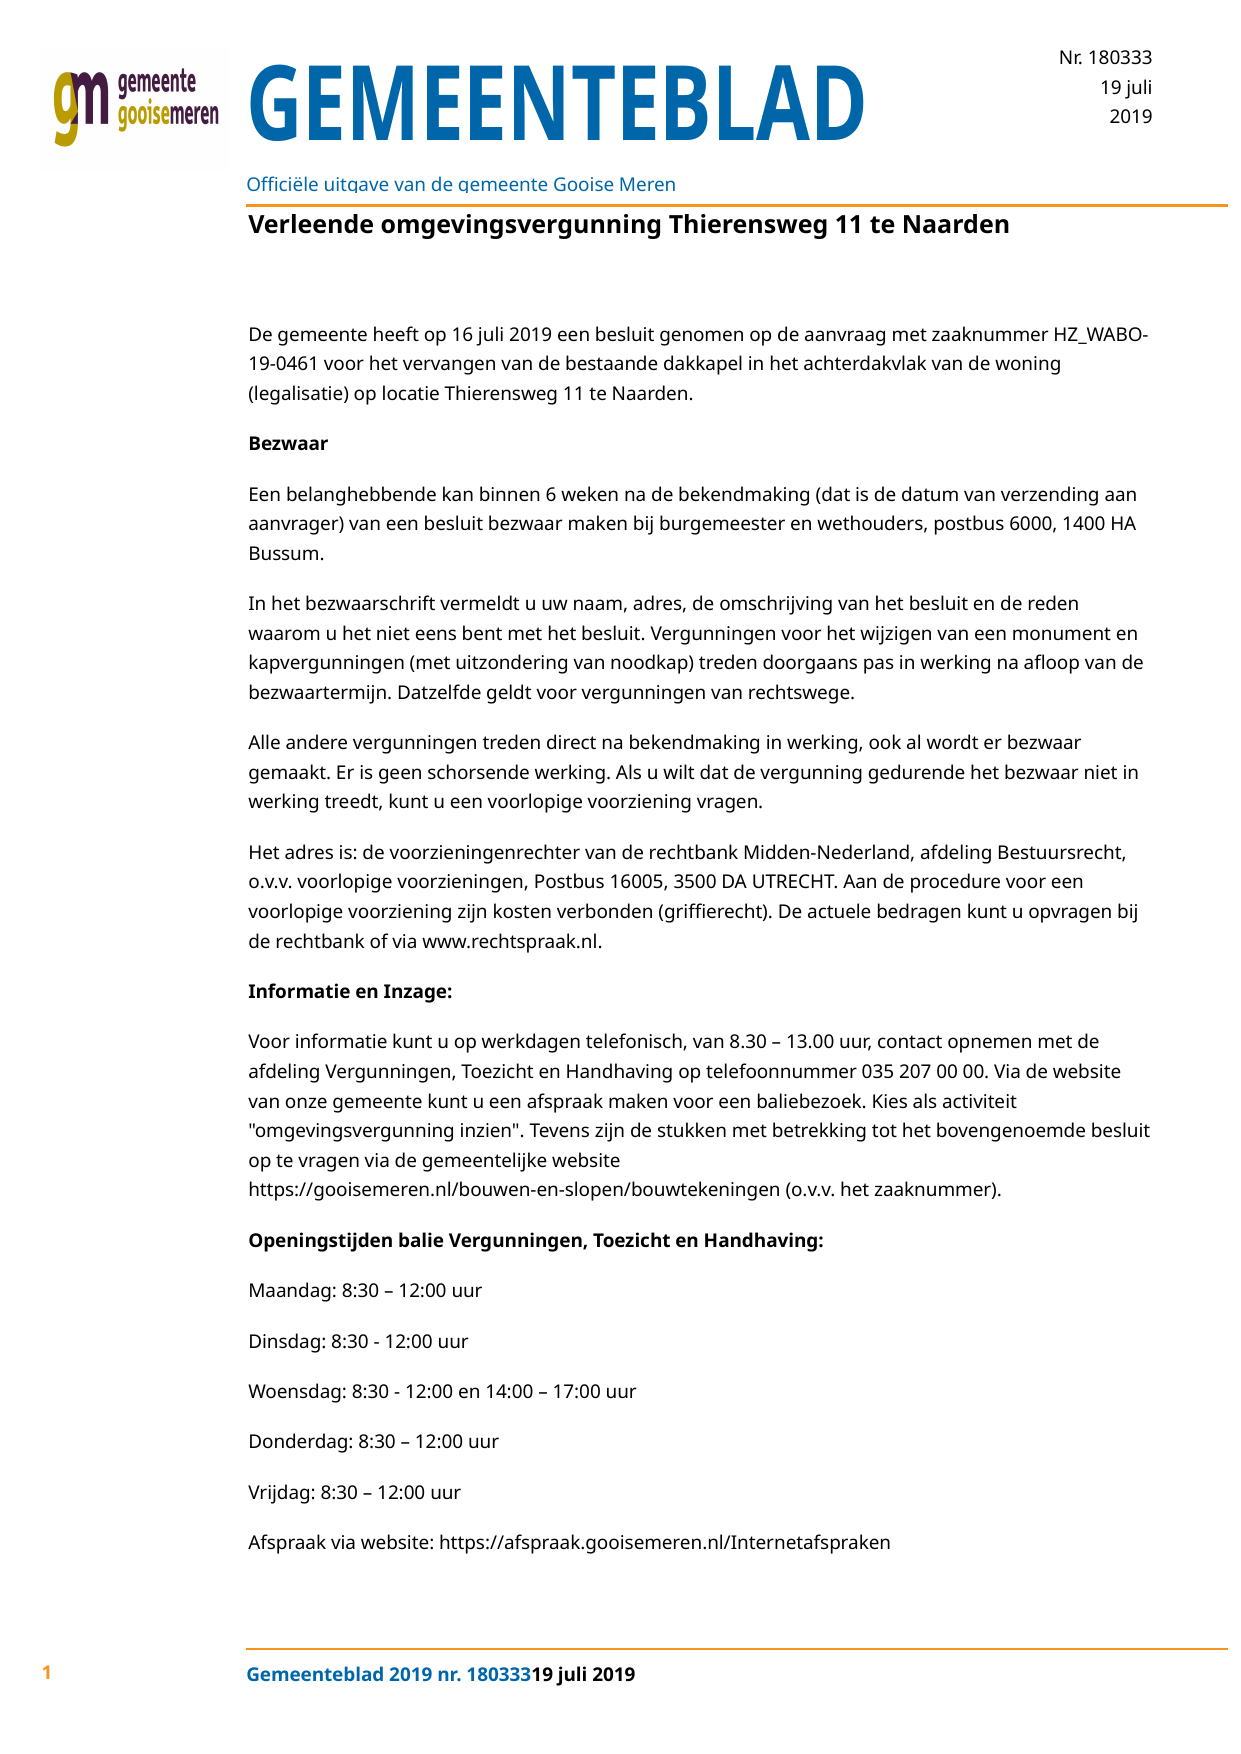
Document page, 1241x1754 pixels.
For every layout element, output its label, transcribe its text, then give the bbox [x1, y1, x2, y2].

text De gemeente heeft op 16 juli 2019 een besluit genomen op de aanvraag met zaaknummer HZ_WABO-19-0461 voor het vervangen van de bestaande dakkapel in het achterdakvlak van de woning (legalisatie) op locatie Thierensweg 11 te Naarden. [248, 321, 1152, 406]
text Woensdag: 8:30 - 12:00 en 14:00 – 17:00 uur [248, 1378, 1152, 1404]
text Maandag: 8:30 – 12:00 uur [248, 1277, 1152, 1303]
text Een belanghebbende kan binnen 6 weken na de bekendmaking (dat is de datum van verzending aan aanvrager) van een besluit bezwaar maken bij burgemeester en wethouders, postbus 6000, 1400 HA Bussum. [248, 481, 1152, 566]
text Openingstijden balie Vergunningen, Toezicht en Handhaving: [248, 1227, 1152, 1253]
text Donderdag: 8:30 – 12:00 uur [248, 1429, 1152, 1454]
text Informatie en Inzage: [248, 978, 1152, 1004]
text Het adres is: de voorzieningenrechter van de rechtbank Midden-Nederland, afdeling Bestuursrecht, o.v.v. voorlopige voorzieningen, Postbus 16005, 3500 DA UTRECHT. Aan de procedure voor een voorlopige voorziening zijn kosten verbonden (griffierecht). De actuele bedragen kunt u opvragen bij de rechtbank of via www.rechtspraak.nl. [248, 839, 1152, 953]
text Alle andere vergunningen treden direct na bekendmaking in werking, ook al wordt er bezwaar gemaakt. Er is geen schorsende werking. Als u wilt dat de vergunning gedurende het bezwaar niet in werking treedt, kunt u een voorlopige voorziening vragen. [248, 729, 1152, 814]
text Afspraak via website: https://afspraak.gooisemeren.nl/Internetafspraken [248, 1529, 1152, 1555]
picture [41, 47, 231, 172]
text Vrijdag: 8:30 – 12:00 uur [248, 1479, 1152, 1505]
text Dinsdag: 8:30 - 12:00 uur [248, 1328, 1152, 1353]
text Voor informatie kunt u op werkdagen telefonisch, van 8.30 – 13.00 uur, contact opnemen met de afdeling Vergunningen, Toezicht en Handhaving op telefoonnummer 035 207 00 00. Via de website van onze gemeente kunt u een afspraak maken voor een baliebezoek. Kies als activiteit "omgevingsvergunning inzien". Tevens zijn de stukken met betrekking tot het bovengenoemde besluit op te vragen via de gemeentelijke website https://gooisemeren.nl/bouwen-en-slopen/bouwtekeningen (o.v.v. het zaaknummer). [248, 1029, 1152, 1202]
text Verleende omgevingsvergunning Thierensweg 11 te Naarden [248, 207, 1152, 241]
text Bezwaar [248, 430, 1152, 456]
text In het bezwaarschrift vermeldt u uw naam, adres, de omschrijving van het besluit en de reden waarom u het niet eens bent met het besluit. Vergunningen voor het wijzigen van een monument en kapvergunningen (met uitzondering van noodkap) treden doorgaans pas in werking na afloop van de bezwaartermijn. Datzelfde geldt voor vergunningen van rechtswege. [248, 590, 1152, 705]
